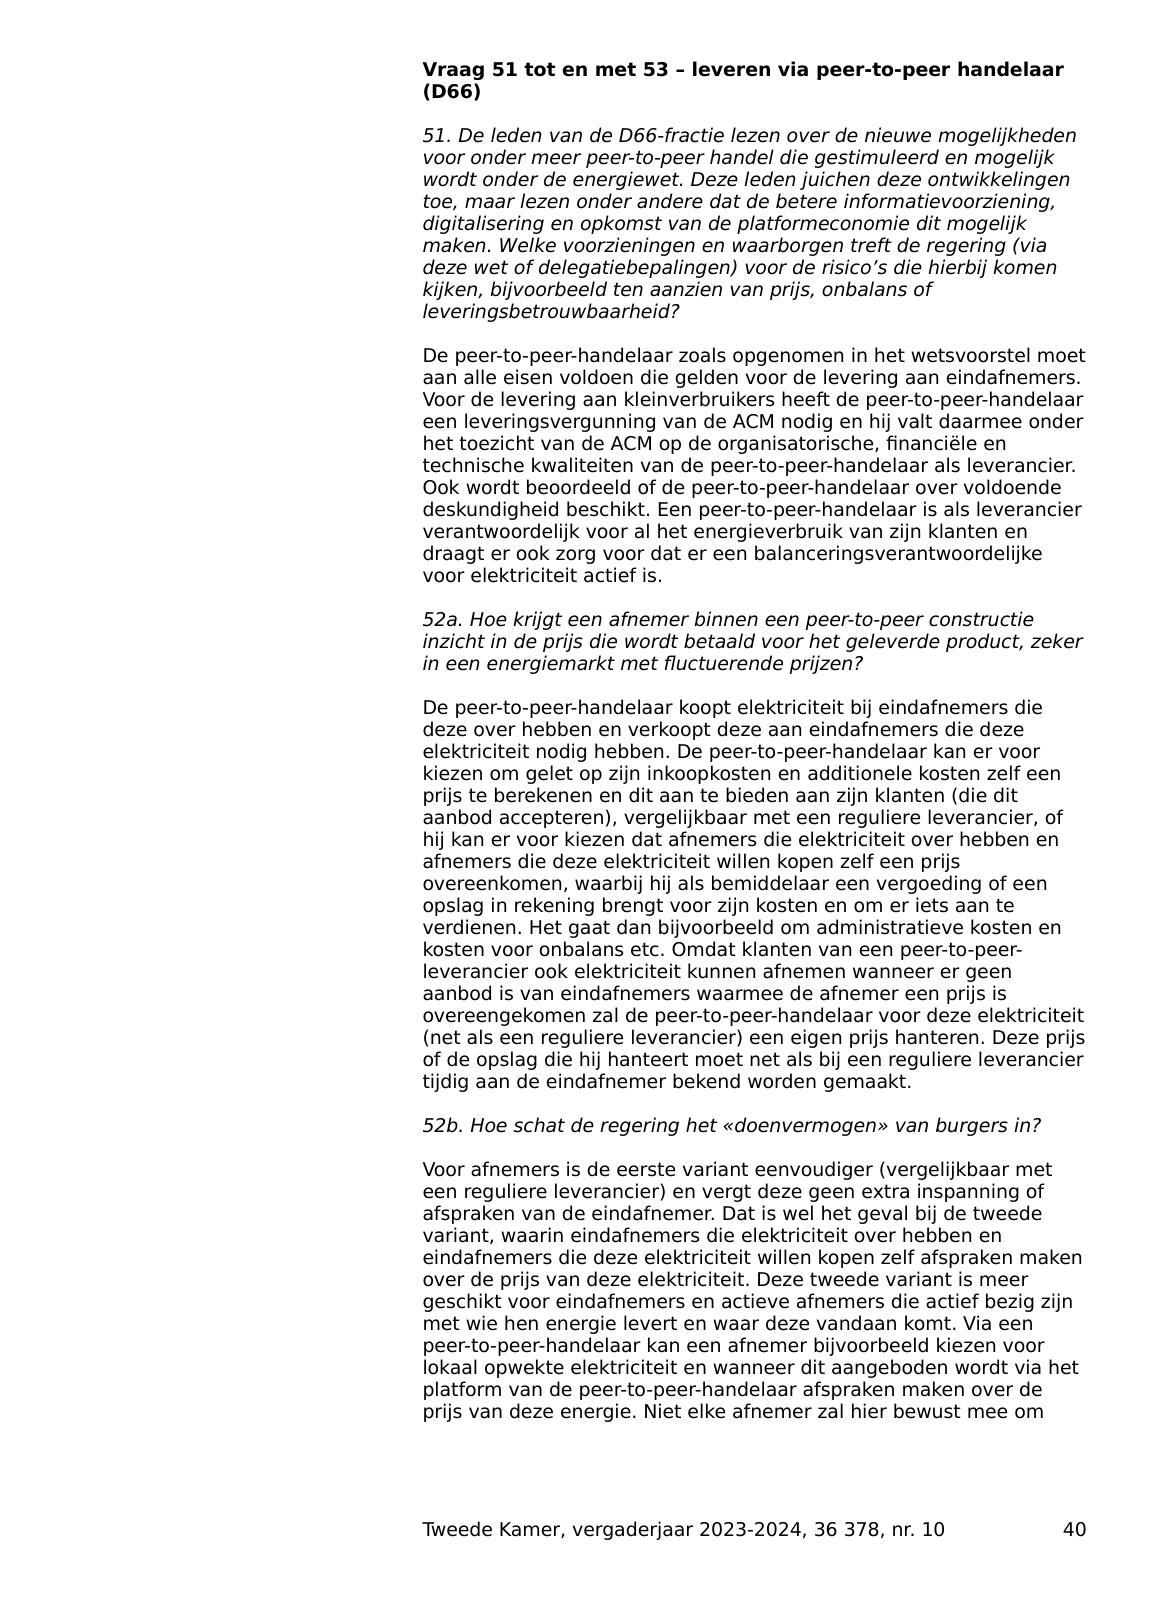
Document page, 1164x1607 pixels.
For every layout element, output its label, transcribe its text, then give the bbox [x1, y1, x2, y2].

subtitle Vraag 51 tot en met 53 – leveren via peer-to-peer handelaar (D66) [422, 59, 1087, 103]
text Voor afnemers is de eerste variant eenvoudiger (vergelijkbaar met een reguliere leverancier) en vergt deze geen extra inspanning of afspraken van de eindafnemer. Dat is wel het geval bij de tweede variant, waarin eindafnemers die elektriciteit over hebben en eindafnemers die deze elektriciteit willen kopen zelf afspraken maken over de prijs van deze elektriciteit. Deze tweede variant is meer geschikt voor eindafnemers en actieve afnemers die actief bezig zijn met wie hen energie levert en waar deze vandaan komt. Via een peer-to-peer-handelaar kan een afnemer bijvoorbeeld kiezen voor lokaal opwekte elektriciteit en wanneer dit aangeboden wordt via het platform van de peer-to-peer-handelaar afspraken maken over de prijs van deze energie. Niet elke afnemer zal hier bewust mee om [422, 1159, 1087, 1423]
subtitle 52a. Hoe krijgt een afnemer binnen een peer-to-peer constructie inzicht in de prijs die wordt betaald voor het geleverde product, zeker in een energiemarkt met fluctuerende prijzen? [422, 609, 1087, 675]
text De peer-to-peer-handelaar zoals opgenomen in het wetsvoorstel moet aan alle eisen voldoen die gelden voor de levering aan eindafnemers. Voor de levering aan kleinverbruikers heeft de peer-to-peer-handelaar een leveringsvergunning van de ACM nodig en hij valt daarmee onder het toezicht van de ACM op de organisatorische, financiële en technische kwaliteiten van de peer-to-peer-handelaar als leverancier. Ook wordt beoordeeld of de peer-to-peer-handelaar over voldoende deskundigheid beschikt. Een peer-to-peer-handelaar is als leverancier verantwoordelijk voor al het energieverbruik van zijn klanten en draagt er ook zorg voor dat er een balanceringsverantwoordelijke voor elektriciteit actief is. [422, 345, 1087, 587]
subtitle 52b. Hoe schat de regering het «doenvermogen» van burgers in? [422, 1115, 1087, 1137]
subtitle 51. De leden van de D66-fractie lezen over de nieuwe mogelijkheden voor onder meer peer-to-peer handel die gestimuleerd en mogelijk wordt onder de energiewet. Deze leden juichen deze ontwikkelingen toe, maar lezen onder andere dat de betere informatievoorziening, digitalisering en opkomst van de platformeconomie dit mogelijk maken. Welke voorzieningen en waarborgen treft de regering (via deze wet of delegatiebepalingen) voor de risico’s die hierbij komen kijken, bijvoorbeeld ten aanzien van prijs, onbalans of leveringsbetrouwbaarheid? [422, 125, 1087, 323]
text De peer-to-peer-handelaar koopt elektriciteit bij eindafnemers die deze over hebben en verkoopt deze aan eindafnemers die deze elektriciteit nodig hebben. De peer-to-peer-handelaar kan er voor kiezen om gelet op zijn inkoopkosten en additionele kosten zelf een prijs te berekenen en dit aan te bieden aan zijn klanten (die dit aanbod accepteren), vergelijkbaar met een reguliere leverancier, of hij kan er voor kiezen dat afnemers die elektriciteit over hebben en afnemers die deze elektriciteit willen kopen zelf een prijs overeenkomen, waarbij hij als bemiddelaar een vergoeding of een opslag in rekening brengt voor zijn kosten en om er iets aan te verdienen. Het gaat dan bijvoorbeeld om administratieve kosten en kosten voor onbalans etc. Omdat klanten van een peer-to-peer-leverancier ook elektriciteit kunnen afnemen wanneer er geen aanbod is van eindafnemers waarmee de afnemer een prijs is overeengekomen zal de peer-to-peer-handelaar voor deze elektriciteit (net als een reguliere leverancier) een eigen prijs hanteren. Deze prijs of de opslag die hij hanteert moet net als bij een reguliere leverancier tijdig aan de eindafnemer bekend worden gemaakt. [422, 697, 1087, 1093]
